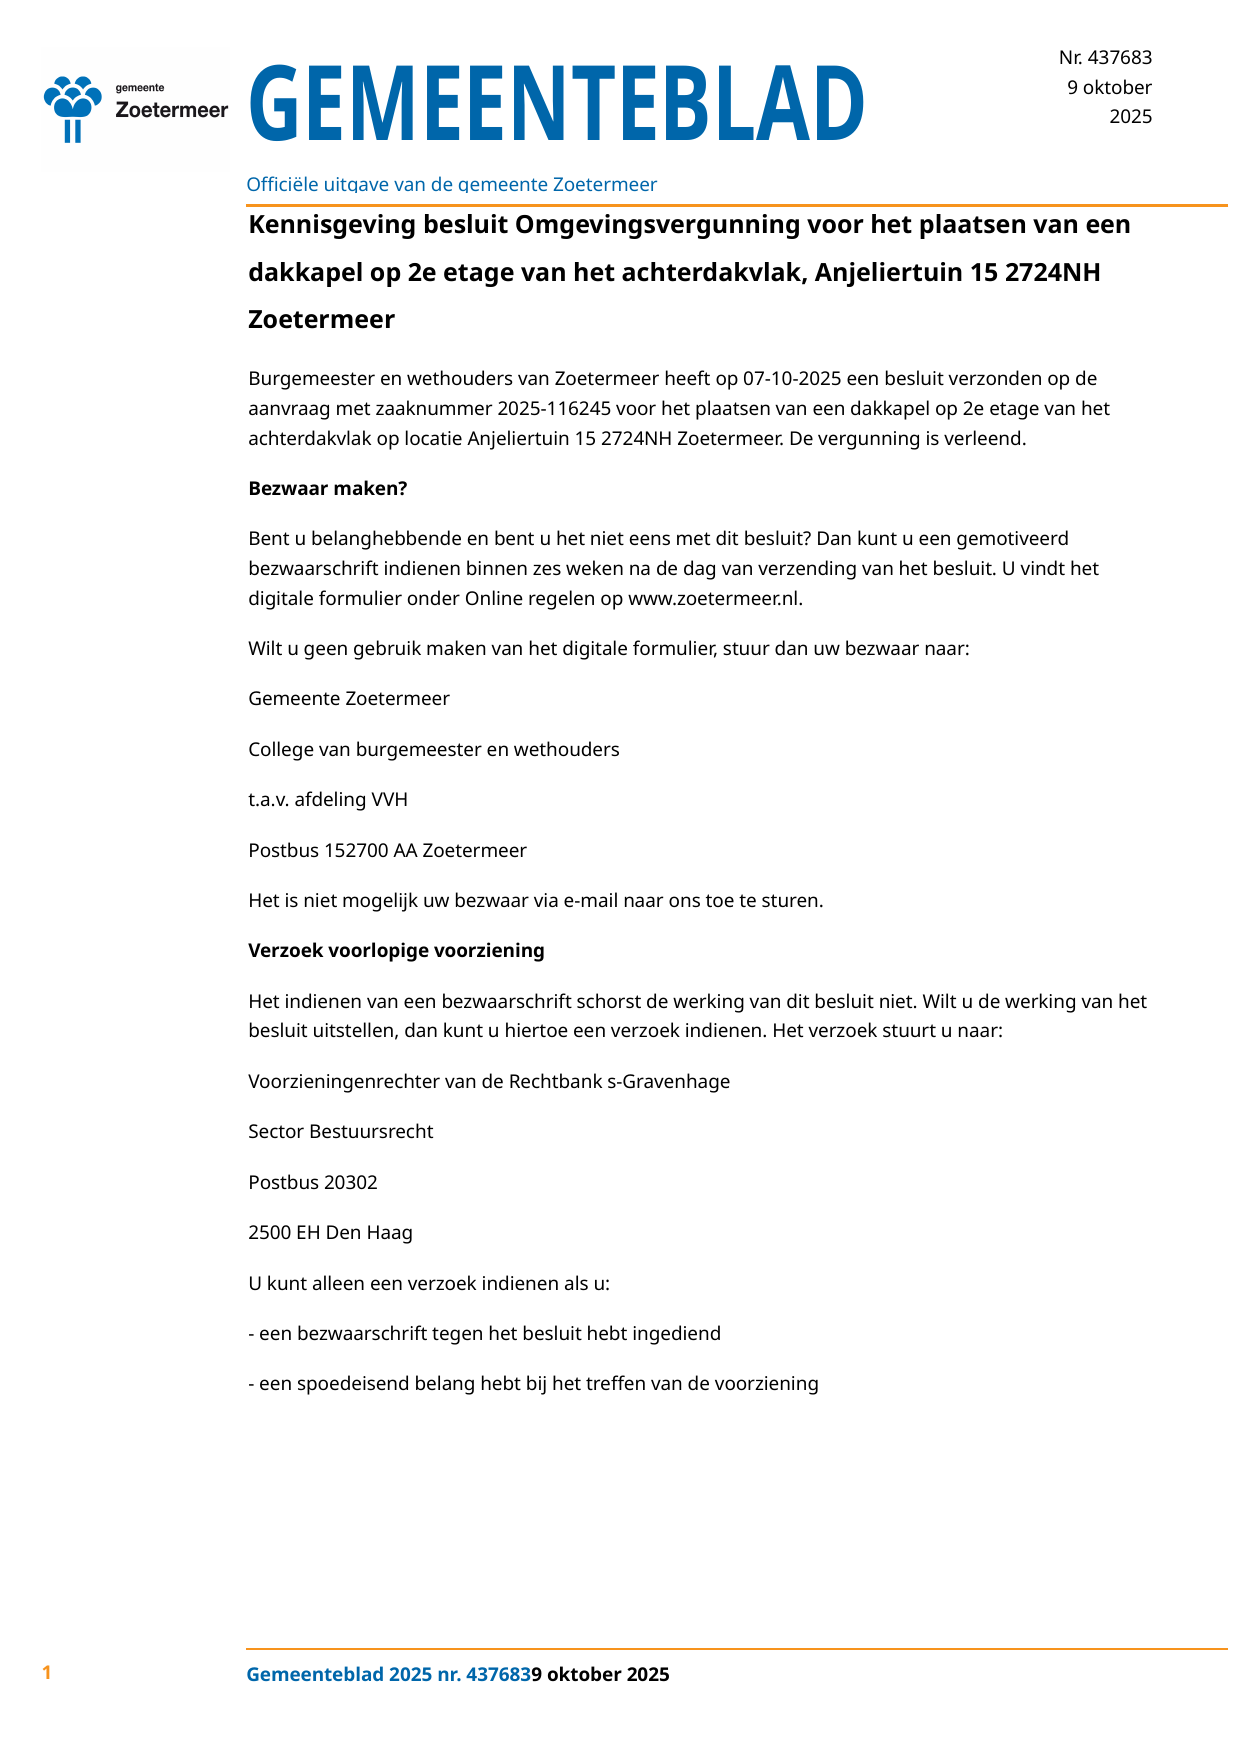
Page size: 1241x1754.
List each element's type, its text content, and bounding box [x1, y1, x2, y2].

text Voorzieningenrechter van de Rechtbank s-Gravenhage [248, 1068, 1152, 1094]
text Gemeente Zoetermeer [248, 686, 1152, 711]
picture [41, 47, 231, 172]
text - een bezwaarschrift tegen het besluit hebt ingediend [248, 1320, 1152, 1346]
text Het indienen van een bezwaarschrift schorst de werking van dit besluit niet. Wilt u de werking van het besluit uitstellen, dan kunt u hiertoe een verzoek indienen. Het verzoek stuurt u naar: [248, 988, 1152, 1043]
text Burgemeester en wethouders van Zoetermeer heeft op 07-10-2025 een besluit verzonden op de aanvraag met zaaknummer 2025-116245 voor het plaatsen van een dakkapel op 2e etage van het achterdakvlak op locatie Anjeliertuin 15 2724NH Zoetermeer. De vergunning is verleend. [248, 366, 1152, 450]
text Kennisgeving besluit Omgevingsvergunning voor het plaatsen van een dakkapel op 2e etage van het achterdakvlak, Anjeliertuin 15 2724NH Zoetermeer [248, 207, 1152, 336]
text Postbus 152700 AA Zoetermeer [248, 837, 1152, 862]
text Sector Bestuursrecht [248, 1118, 1152, 1144]
text 2500 EH Den Haag [248, 1219, 1152, 1245]
text Postbus 20302 [248, 1169, 1152, 1194]
text Wilt u geen gebruik maken van het digitale formulier, stuur dan uw bezwaar naar: [248, 635, 1152, 661]
text - een spoedeisend belang hebt bij het treffen van de voorziening [248, 1371, 1152, 1396]
text Bezwaar maken? [248, 475, 1152, 501]
text Verzoek voorlopige voorziening [248, 938, 1152, 963]
text Het is niet mogelijk uw bezwaar via e-mail naar ons toe te sturen. [248, 887, 1152, 913]
text U kunt alleen een verzoek indienen als u: [248, 1270, 1152, 1295]
text Bent u belanghebbende en bent u het niet eens met dit besluit? Dan kunt u een gemotiveerd bezwaarschrift indienen binnen zes weken na de dag van verzending van het besluit. U vindt het digitale formulier onder Online regelen op www.zoetermeer.nl. [248, 526, 1152, 610]
text College van burgemeester en wethouders [248, 736, 1152, 762]
text t.a.v. afdeling VVH [248, 786, 1152, 812]
